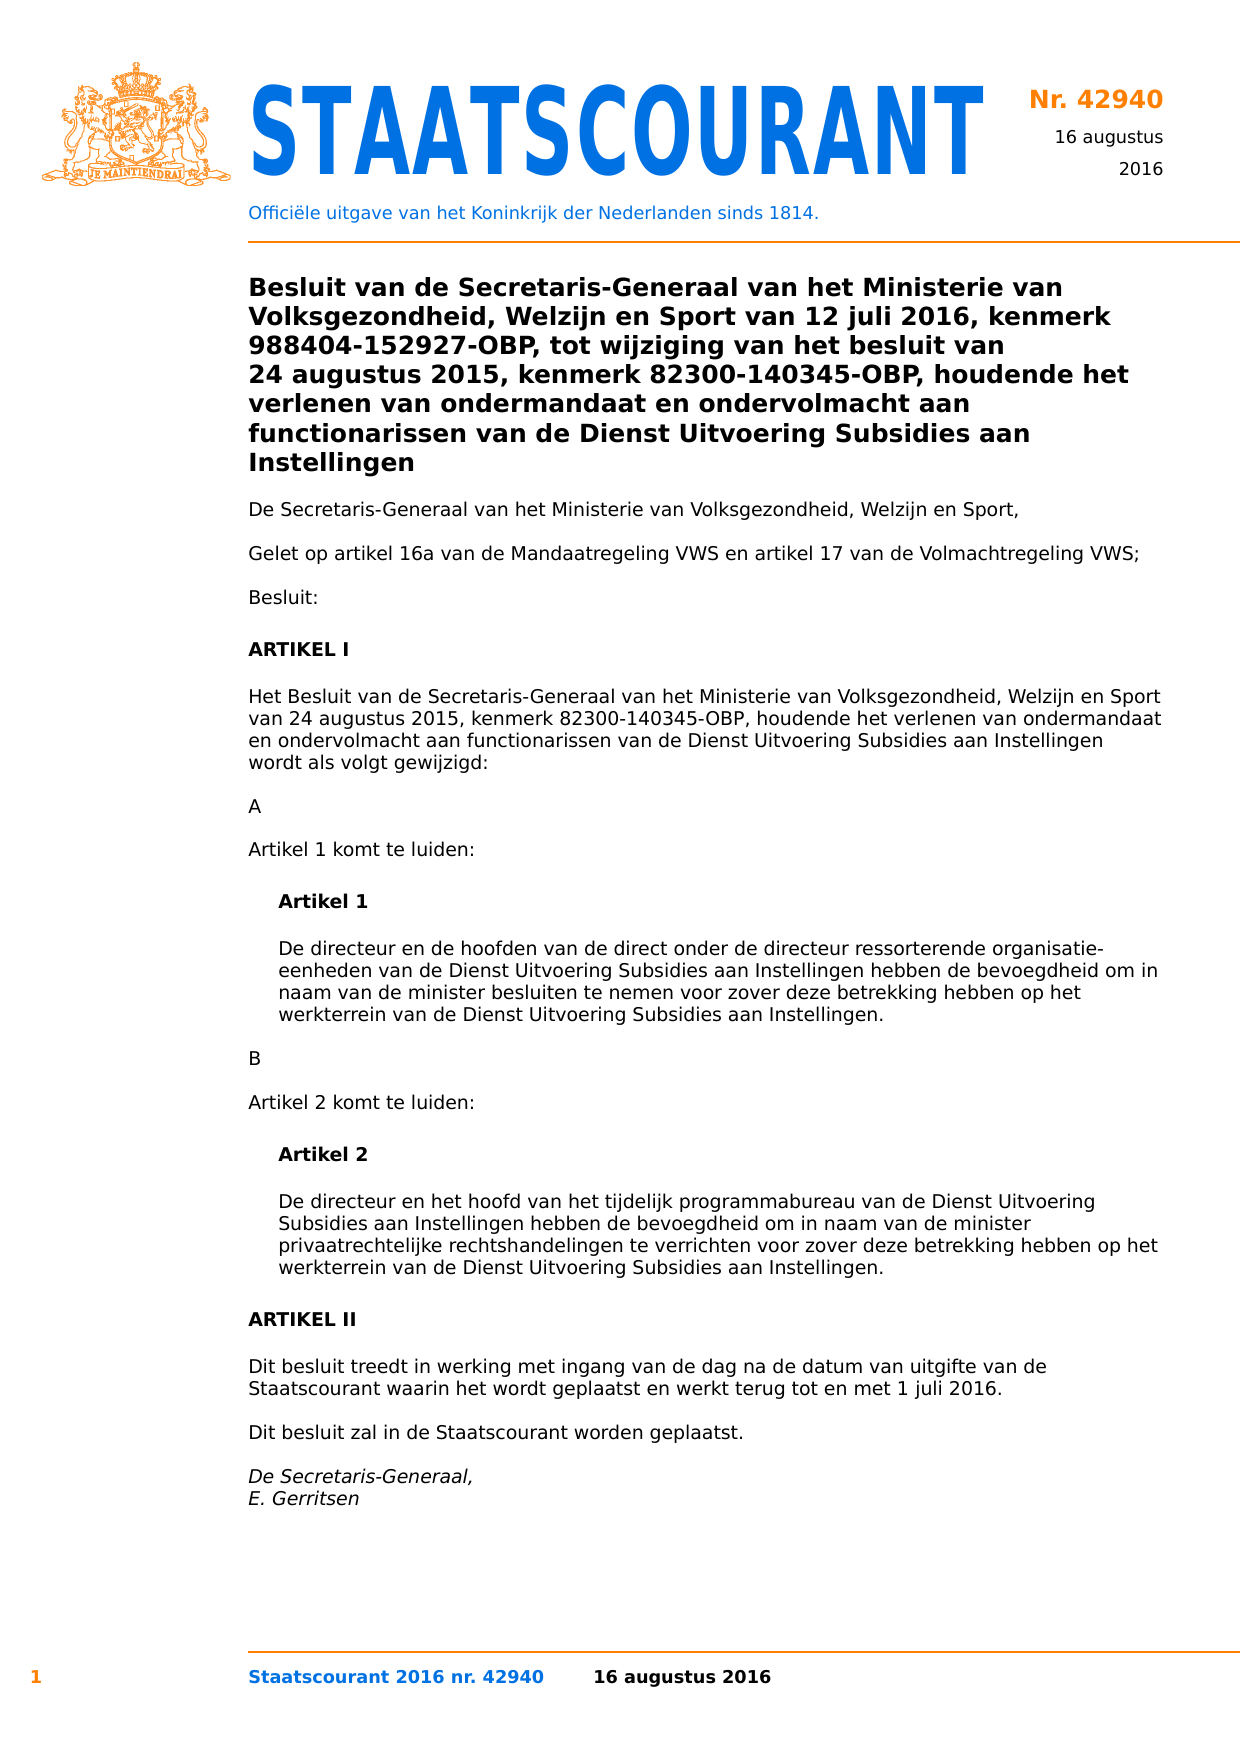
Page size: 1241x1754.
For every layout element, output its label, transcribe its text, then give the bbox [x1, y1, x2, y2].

text De Secretaris-Generaal, E. Gerritsen [248, 1466, 1163, 1509]
text De directeur en het hoofd van het tijdelijk programmabureau van de Dienst Uitvoering Subsidies aan Instellingen hebben de bevoegdheid om in naam van de minister privaatrechtelijke rechtshandelingen te verrichten voor zover deze betrekking hebben op het werkterrein van de Dienst Uitvoering Subsidies aan Instellingen. [278, 1191, 1163, 1279]
text De directeur en de hoofden van de direct onder de directeur ressorterende organisatie-eenheden van de Dienst Uitvoering Subsidies aan Instellingen hebben de bevoegdheid om in naam van de minister besluiten te nemen voor zover deze betrekking hebben op het werkterrein van de Dienst Uitvoering Subsidies aan Instellingen. [278, 938, 1163, 1026]
text A [248, 796, 1163, 817]
subtitle Artikel 2 [278, 1144, 1163, 1166]
table_cell 2016 [998, 153, 1240, 203]
text Artikel 2 komt te luiden: [248, 1092, 1163, 1114]
table_header [25, 62, 248, 241]
table_cell 16 augustus [998, 121, 1240, 153]
text B [248, 1048, 1163, 1070]
subtitle Artikel 1 [278, 891, 1163, 913]
table_cell Officiële uitgave van het Koninkrijk der Nederlanden sinds 1814. [248, 203, 1240, 241]
text Dit besluit zal in de Staatscourant worden geplaatst. [248, 1422, 1163, 1444]
text De Secretaris-Generaal van het Ministerie van Volksgezondheid, Welzijn en Sport, [248, 499, 1163, 521]
text Artikel 1 komt te luiden: [248, 839, 1163, 861]
text Besluit: [248, 587, 1163, 609]
subtitle ARTIKEL I [248, 639, 1163, 661]
subtitle Besluit van de Secretaris-Generaal van het Ministerie van Volksgezondheid, Welzijn en Sport van 12 juli 2016, kenmerk 988404-152927-OBP, tot wijziging van het besluit van 24 augustus 2015, kenmerk 82300-140345-OBP, houdende het verlenen van ondermandaat en ondervolmacht aan functionarissen van de Dienst Uitvoering Subsidies aan Instellingen [248, 273, 1163, 477]
table_header Nr. 42940 [998, 62, 1240, 121]
text Gelet op artikel 16a van de Mandaatregeling VWS en artikel 17 van de Volmachtregeling VWS; [248, 543, 1163, 565]
table_header STAATSCOURANT [248, 62, 998, 203]
text Het Besluit van de Secretaris-Generaal van het Ministerie van Volksgezondheid, Welzijn en Sport van 24 augustus 2015, kenmerk 82300-140345-OBP, houdende het verlenen van ondermandaat en ondervolmacht aan functionarissen van de Dienst Uitvoering Subsidies aan Instellingen wordt als volgt gewijzigd: [248, 686, 1163, 774]
text Dit besluit treedt in werking met ingang van de dag na de datum van uitgifte van de Staatscourant waarin het wordt geplaatst en werkt terug tot en met 1 juli 2016. [248, 1356, 1163, 1400]
picture [41, 62, 231, 186]
subtitle ARTIKEL II [248, 1309, 1163, 1331]
